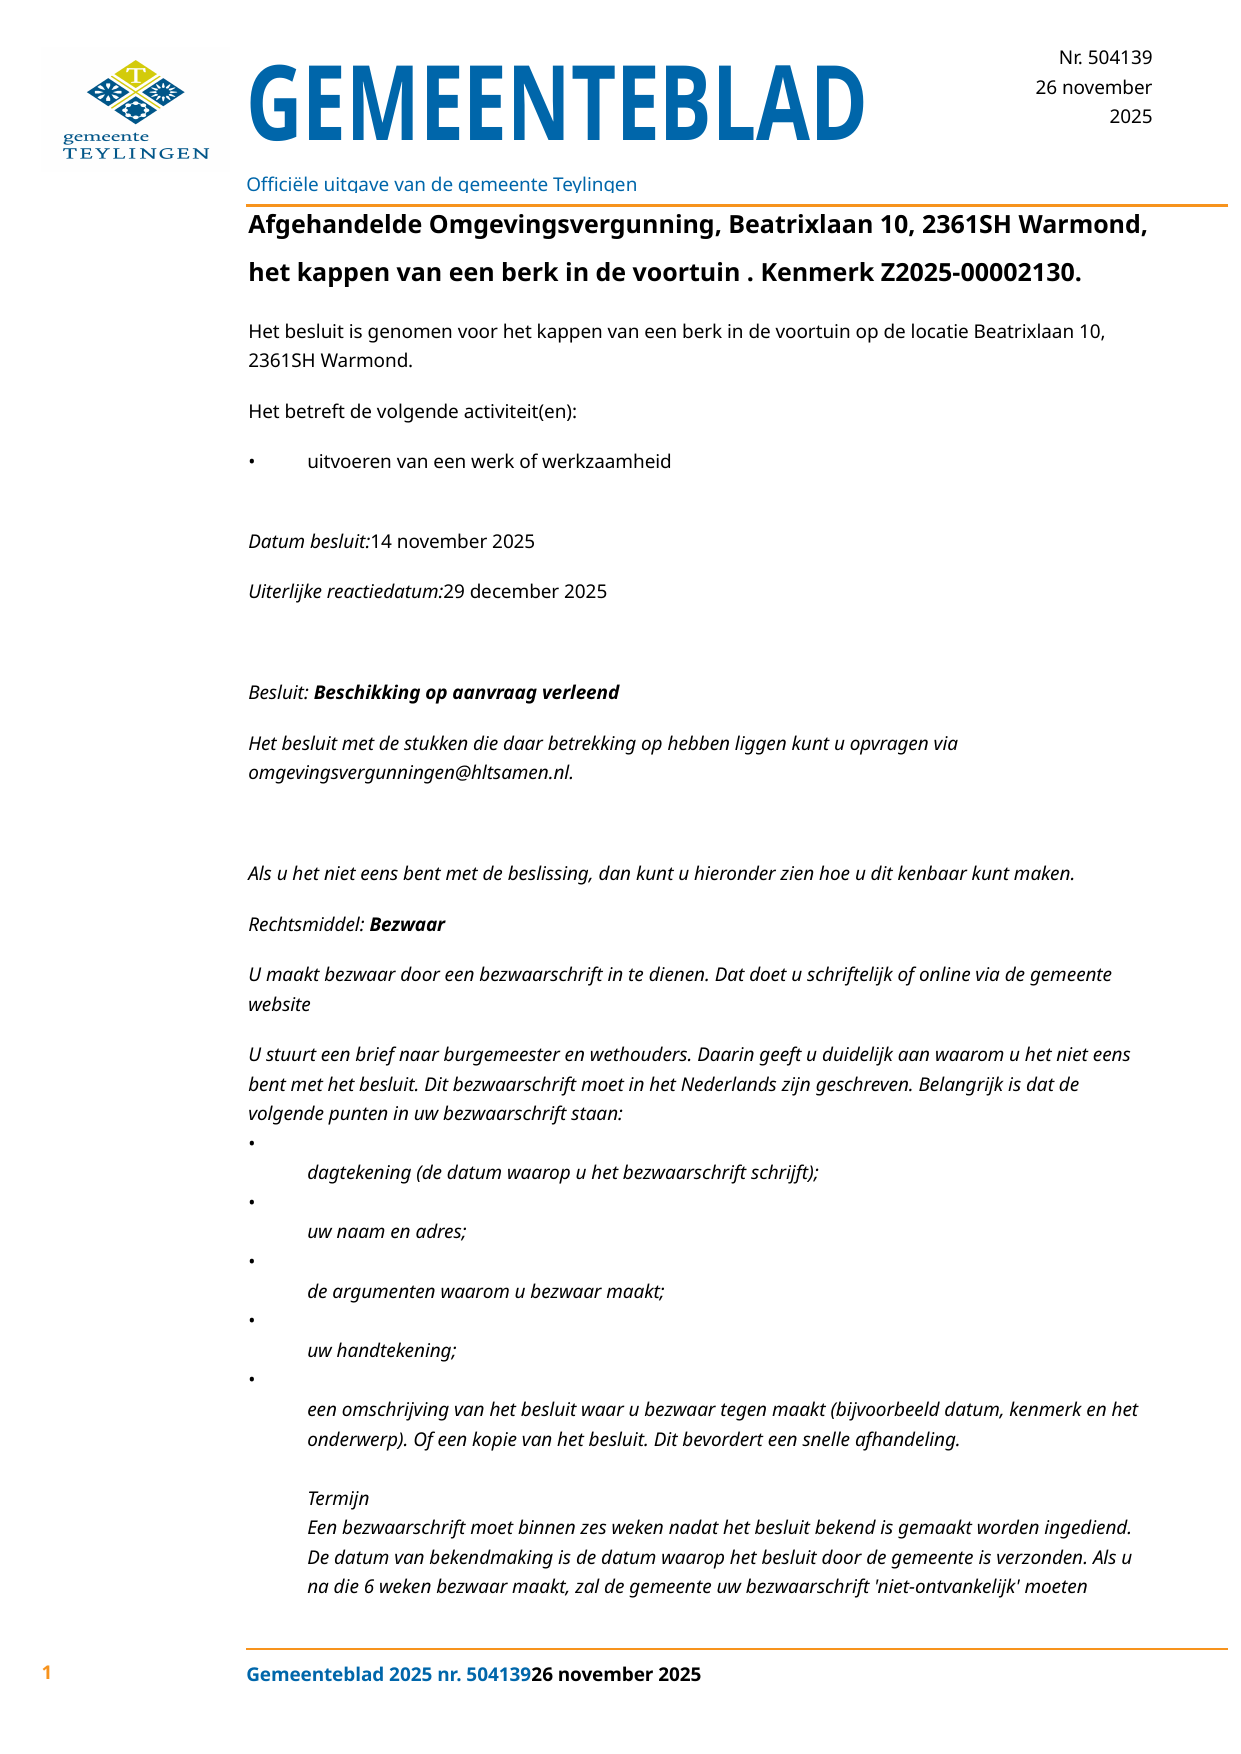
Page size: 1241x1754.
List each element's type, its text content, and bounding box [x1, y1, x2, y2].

list uw naam en adres; [248, 1219, 1152, 1244]
list de argumenten waarom u bezwaar maakt; [248, 1278, 1152, 1304]
text Besluit: Beschikking op aanvraag verleend [248, 679, 1152, 705]
text Rechtsmiddel: Bezwaar [248, 911, 1152, 937]
list Een bezwaarschrift moet binnen zes weken nadat het besluit bekend is gemaakt worden ingediend. De datum van bekendmaking is de datum waarop het besluit door de gemeente is verzonden. Als u na die 6 weken bezwaar maakt, zal de gemeente uw bezwaarschrift 'niet-ontvankelijk' moeten [248, 1514, 1152, 1599]
text Het besluit met de stukken die daar betrekking op hebben liggen kunt u opvragen via omgevingsvergunningen@hltsamen.nl. [248, 730, 1152, 785]
text Het betreft de volgende activiteit(en): [248, 398, 1152, 424]
text Afgehandelde Omgevingsvergunning, Beatrixlaan 10, 2361SH Warmond, het kappen van een berk in de voortuin . Kenmerk Z2025-00002130. [248, 207, 1152, 288]
list een omschrijving van het besluit waar u bezwaar tegen maakt (bijvoorbeeld datum, kenmerk en het onderwerp). Of een kopie van het besluit. Dit bevordert een snelle afhandeling. [248, 1396, 1152, 1452]
text U maakt bezwaar door een bezwaarschrift in te dienen. Dat doet u schriftelijk of online via de gemeente website [248, 961, 1152, 1017]
text Datum besluit:14 november 2025 [248, 528, 1152, 554]
list dagtekening (de datum waarop u het bezwaarschrift schrijft); [248, 1159, 1152, 1185]
text Uiterlijke reactiedatum:29 december 2025 [248, 579, 1152, 604]
text Het besluit is genomen voor het kappen van een berk in de voortuin op de locatie Beatrixlaan 10, 2361SH Warmond. [248, 318, 1152, 373]
list Termijn [248, 1485, 1152, 1511]
text U stuurt een brief naar burgemeester en wethouders. Daarin geeft u duidelijk aan waarom u het niet eens bent met het besluit. Dit bezwaarschrift moet in het Nederlands zijn geschreven. Belangrijk is dat de volgende punten in uw bezwaarschrift staan: [248, 1041, 1152, 1126]
text Als u het niet eens bent met de beslissing, dan kunt u hieronder zien hoe u dit kenbaar kunt maken. [248, 860, 1152, 886]
picture [41, 47, 231, 172]
list uitvoeren van een werk of werkzaamheid [248, 448, 1152, 474]
list uw handtekening; [248, 1337, 1152, 1363]
